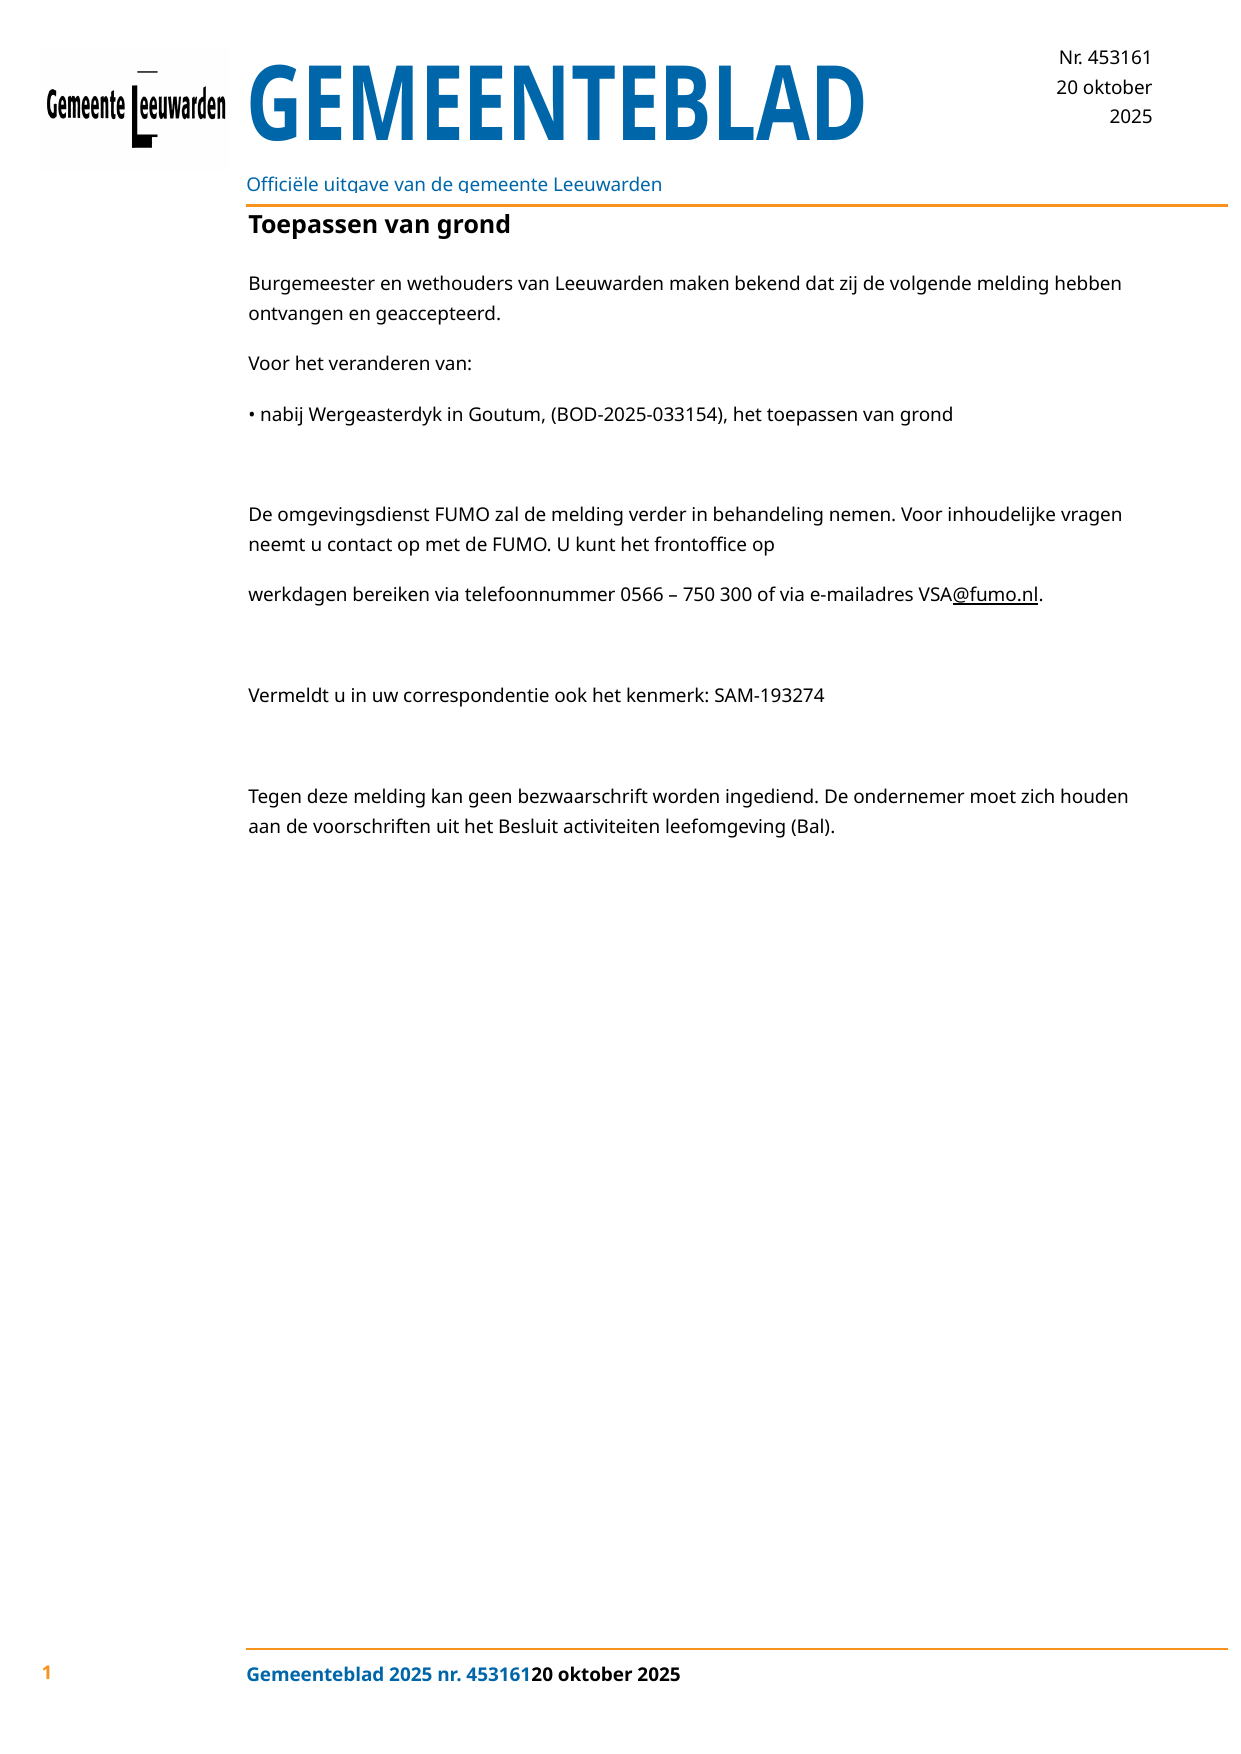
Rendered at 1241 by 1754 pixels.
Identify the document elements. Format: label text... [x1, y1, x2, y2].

picture [41, 47, 231, 172]
text Toepassen van grond [248, 207, 1152, 241]
text Tegen deze melding kan geen bezwaarschrift worden ingediend. De ondernemer moet zich houden aan de voorschriften uit het Besluit activiteiten leefomgeving (Bal). [248, 783, 1152, 838]
text werkdagen bereiken via telefoonnummer 0566 – 750 300 of via e-mailadres VSA@fumo.nl. [248, 582, 1152, 607]
text • nabij Wergeasterdyk in Goutum, (BOD-2025-033154), het toepassen van grond [248, 401, 1152, 426]
text Burgemeester en wethouders van Leeuwarden maken bekend dat zij de volgende melding hebben ontvangen en geaccepteerd. [248, 270, 1152, 326]
text Voor het veranderen van: [248, 350, 1152, 376]
text Vermeldt u in uw correspondentie ook het kenmerk: SAM-193274 [248, 682, 1152, 708]
text De omgevingsdienst FUMO zal de melding verder in behandeling nemen. Voor inhoudelijke vragen neemt u contact op met de FUMO. U kunt het frontoffice op [248, 502, 1152, 557]
